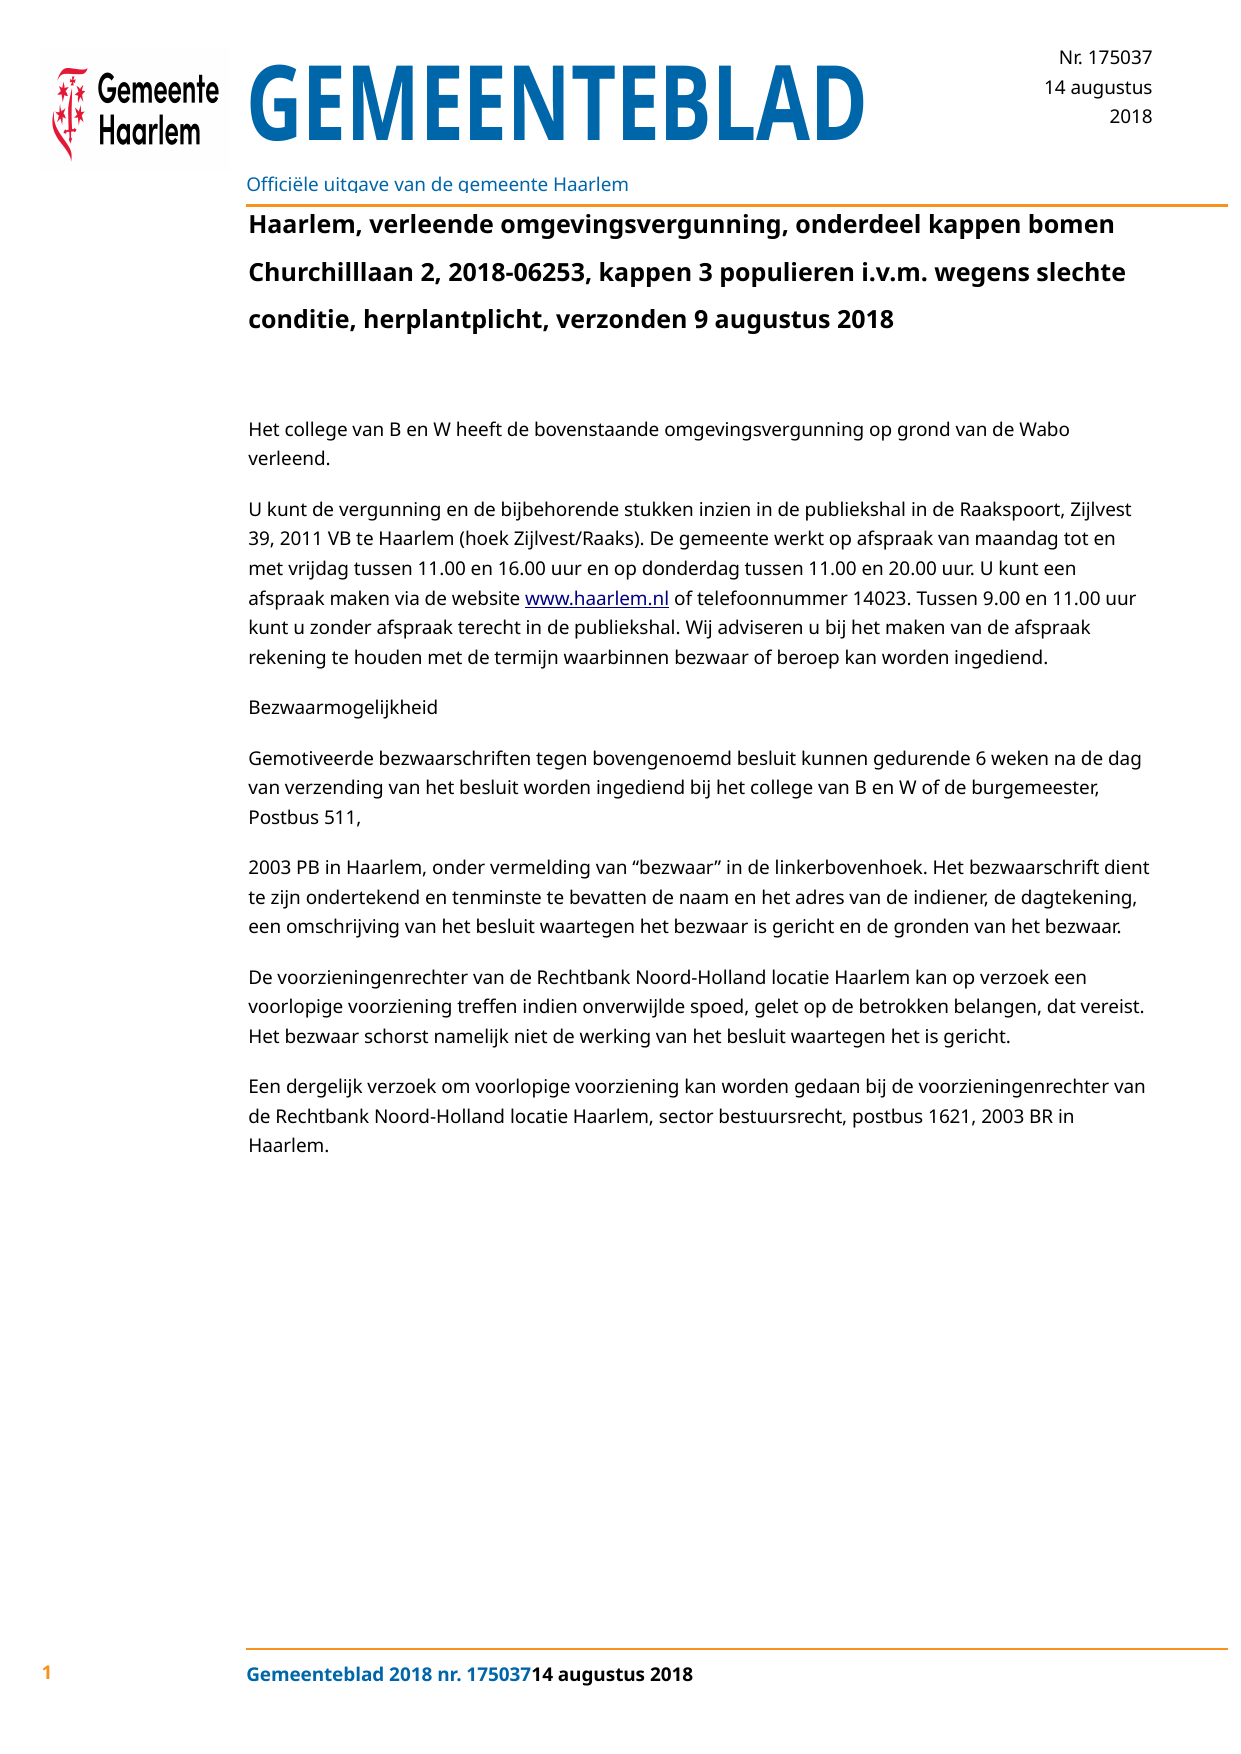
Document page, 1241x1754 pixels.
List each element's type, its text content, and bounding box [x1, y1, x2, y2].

text U kunt de vergunning en de bijbehorende stukken inzien in de publiekshal in de Raakspoort, Zijlvest 39, 2011 VB te Haarlem (hoek Zijlvest/Raaks). De gemeente werkt op afspraak van maandag tot en met vrijdag tussen 11.00 en 16.00 uur en op donderdag tussen 11.00 en 20.00 uur. U kunt een afspraak maken via de website www.haarlem.nl of telefoonnummer 14023. Tussen 9.00 en 11.00 uur kunt u zonder afspraak terecht in de publiekshal. Wij adviseren u bij het maken van de afspraak rekening te houden met de termijn waarbinnen bezwaar of beroep kan worden ingediend. [248, 496, 1152, 669]
picture [41, 47, 231, 172]
text Gemotiveerde bezwaarschriften tegen bovengenoemd besluit kunnen gedurende 6 weken na de dag van verzending van het besluit worden ingediend bij het college van B en W of de burgemeester, Postbus 511, [248, 745, 1152, 829]
text De voorzieningenrechter van de Rechtbank Noord-Holland locatie Haarlem kan op verzoek een voorlopige voorziening treffen indien onverwijlde spoed, gelet op de betrokken belangen, dat vereist. Het bezwaar schorst namelijk niet de werking van het besluit waartegen het is gericht. [248, 964, 1152, 1049]
text Een dergelijk verzoek om voorlopige voorziening kan worden gedaan bij de voorzieningenrechter van de Rechtbank Noord-Holland locatie Haarlem, sector bestuursrecht, postbus 1621, 2003 BR in Haarlem. [248, 1073, 1152, 1158]
text Bezwaarmogelijkheid [248, 694, 1152, 720]
text Haarlem, verleende omgevingsvergunning, onderdeel kappen bomen Churchilllaan 2, 2018-06253, kappen 3 populieren i.v.m. wegens slechte conditie, herplantplicht, verzonden 9 augustus 2018 [248, 207, 1152, 336]
text Het college van B en W heeft de bovenstaande omgevingsvergunning op grond van de Wabo verleend. [248, 416, 1152, 471]
text 2003 PB in Haarlem, onder vermelding van “bezwaar” in de linkerbovenhoek. Het bezwaarschrift dient te zijn ondertekend en tenminste te bevatten de naam en het adres van de indiener, de dagtekening, een omschrijving van het besluit waartegen het bezwaar is gericht en de gronden van het bezwaar. [248, 854, 1152, 939]
